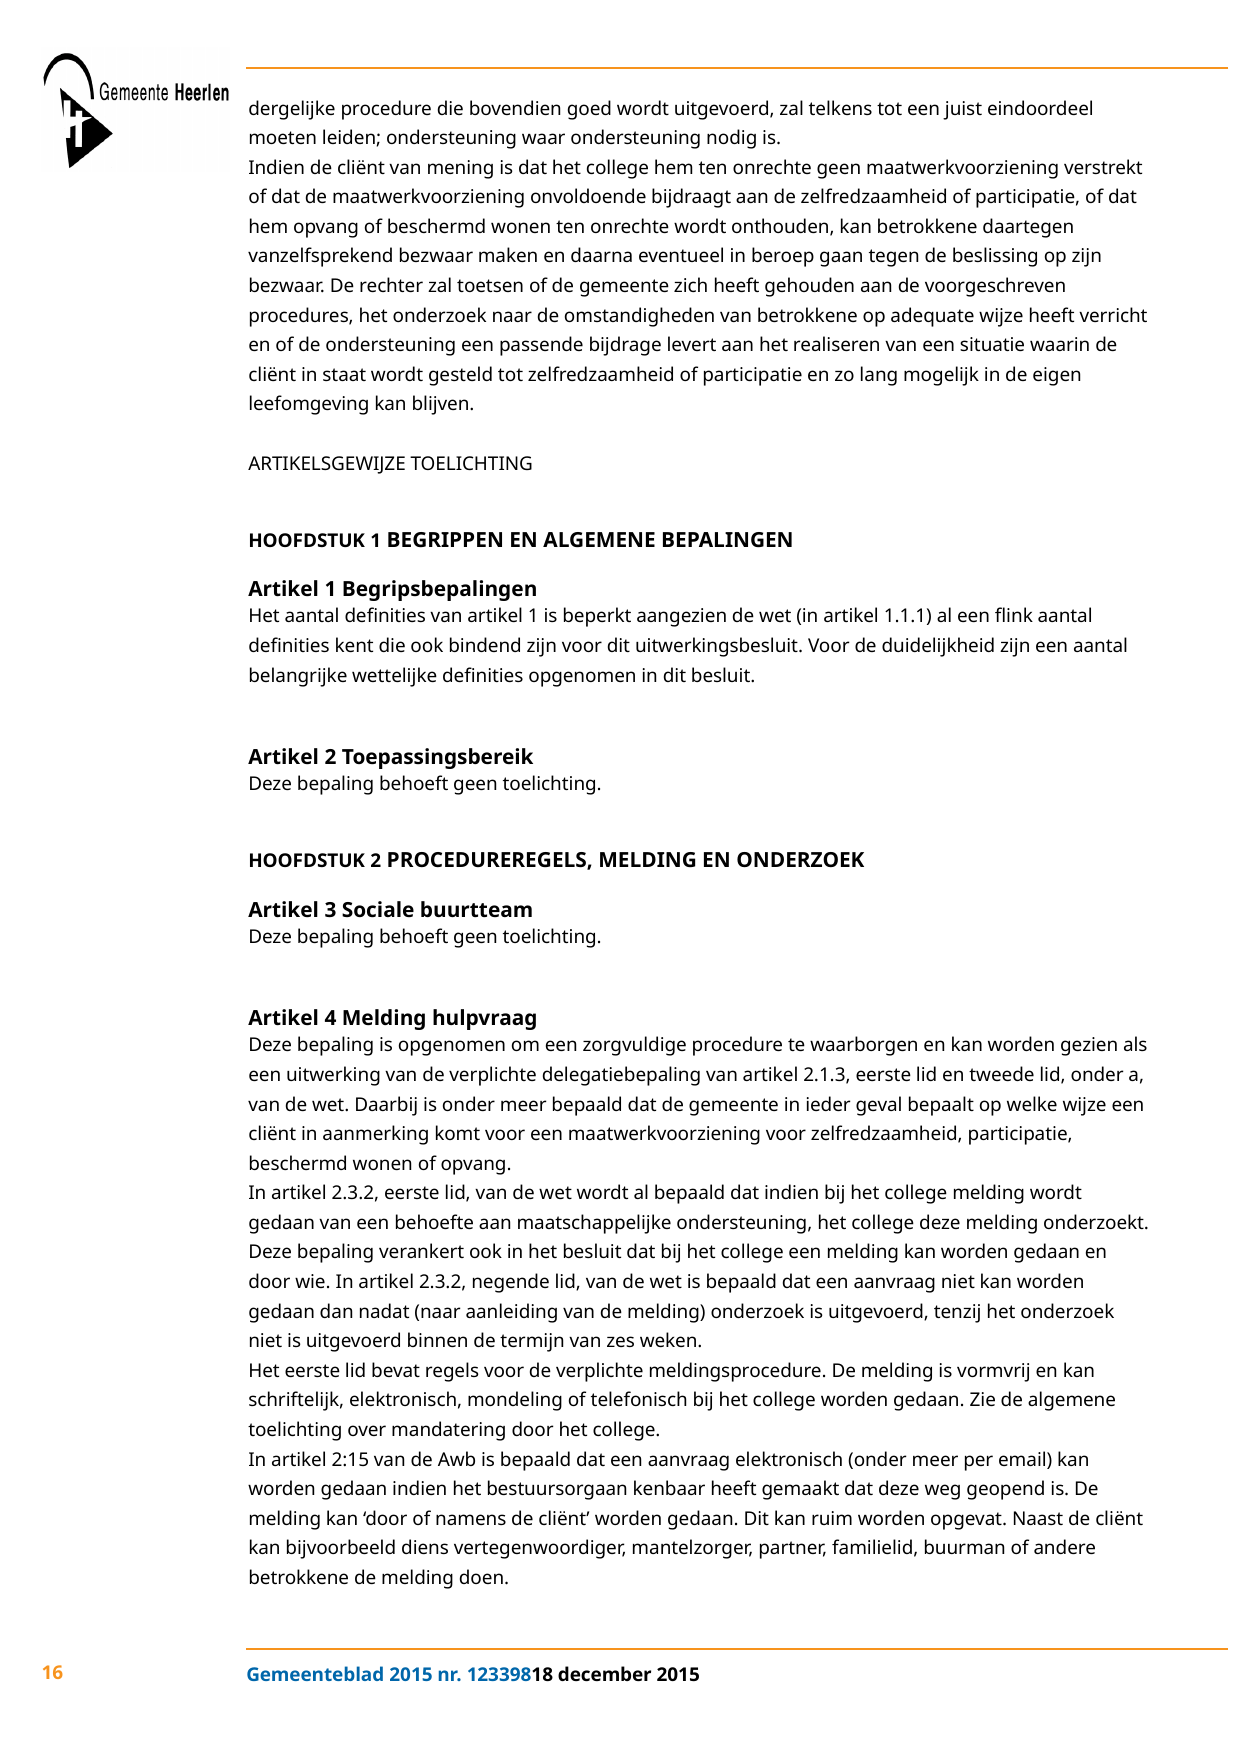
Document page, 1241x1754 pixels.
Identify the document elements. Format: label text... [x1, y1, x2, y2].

text Het aantal definities van artikel 1 is beperkt aangezien de wet (in artikel 1.1.1) al een flink aantal definities kent die ook bindend zijn voor dit uitwerkingsbesluit. Voor de duidelijkheid zijn een aantal belangrijke wettelijke definities opgenomen in dit besluit. [248, 603, 1152, 688]
text Het eerste lid bevat regels voor de verplichte meldingsprocedure. De melding is vormvrij en kan schriftelijk, elektronisch, mondeling of telefonisch bij het college worden gedaan. Zie de algemene toelichting over mandatering door het college. [248, 1357, 1152, 1442]
text Deze bepaling behoeft geen toelichting. [248, 770, 1152, 796]
text ARTIKELSGEWIJZE TOELICHTING [248, 450, 1152, 476]
text In artikel 2.3.2, eerste lid, van de wet wordt al bepaald dat indien bij het college melding wordt gedaan van een behoefte aan maatschappelijke ondersteuning, het college deze melding onderzoekt. Deze bepaling verankert ook in het besluit dat bij het college een melding kan worden gedaan en door wie. In artikel 2.3.2, negende lid, van de wet is bepaald dat een aanvraag niet kan worden gedaan dan nadat (naar aanleiding van de melding) onderzoek is uitgevoerd, tenzij het onderzoek niet is uitgevoerd binnen de termijn van zes weken. [248, 1179, 1152, 1353]
text HOOFDSTUK 2 PROCEDUREREGELS, MELDING EN ONDERZOEK [248, 846, 1152, 874]
text Artikel 1 Begripsbepalingen [248, 574, 1152, 603]
text HOOFDSTUK 1 BEGRIPPEN EN ALGEMENE BEPALINGEN [248, 525, 1152, 553]
text Indien de cliënt van mening is dat het college hem ten onrechte geen maatwerkvoorziening verstrekt of dat de maatwerkvoorziening onvoldoende bijdraagt aan de zelfredzaamheid of participatie, of dat hem opvang of beschermd wonen ten onrechte wordt onthouden, kan betrokkene daartegen vanzelfsprekend bezwaar maken en daarna eventueel in beroep gaan tegen de beslissing op zijn bezwaar. De rechter zal toetsen of de gemeente zich heeft gehouden aan de voorgeschreven procedures, het onderzoek naar de omstandigheden van betrokkene op adequate wijze heeft verricht en of de ondersteuning een passende bijdrage levert aan het realiseren van een situatie waarin de cliënt in staat wordt gesteld tot zelfredzaamheid of participatie en zo lang mogelijk in de eigen leefomgeving kan blijven. [248, 154, 1152, 416]
text Artikel 2 Toepassingsbereik [248, 742, 1152, 770]
text dergelijke procedure die bovendien goed wordt uitgevoerd, zal telkens tot een juist eindoordeel moeten leiden; ondersteuning waar ondersteuning nodig is. [248, 95, 1152, 150]
text In artikel 2:15 van de Awb is bepaald dat een aanvraag elektronisch (onder meer per email) kan worden gedaan indien het bestuursorgaan kenbaar heeft gemaakt dat deze weg geopend is. De melding kan ‘door of namens de cliënt’ worden gedaan. Dit kan ruim worden opgevat. Naast de cliënt kan bijvoorbeeld diens vertegenwoordiger, mantelzorger, partner, familielid, buurman of andere betrokkene de melding doen. [248, 1446, 1152, 1590]
text Artikel 4 Melding hulpvraag [248, 1003, 1152, 1032]
text Deze bepaling behoeft geen toelichting. [248, 923, 1152, 949]
text Artikel 3 Sociale buurtteam [248, 895, 1152, 923]
text Deze bepaling is opgenomen om een zorgvuldige procedure te waarborgen en kan worden gezien als een uitwerking van de verplichte delegatiebepaling van artikel 2.1.3, eerste lid en tweede lid, onder a, van de wet. Daarbij is onder meer bepaald dat de gemeente in ieder geval bepaalt op welke wijze een cliënt in aanmerking komt voor een maatwerkvoorziening voor zelfredzaamheid, participatie, beschermd wonen of opvang. [248, 1032, 1152, 1176]
picture [41, 47, 231, 172]
